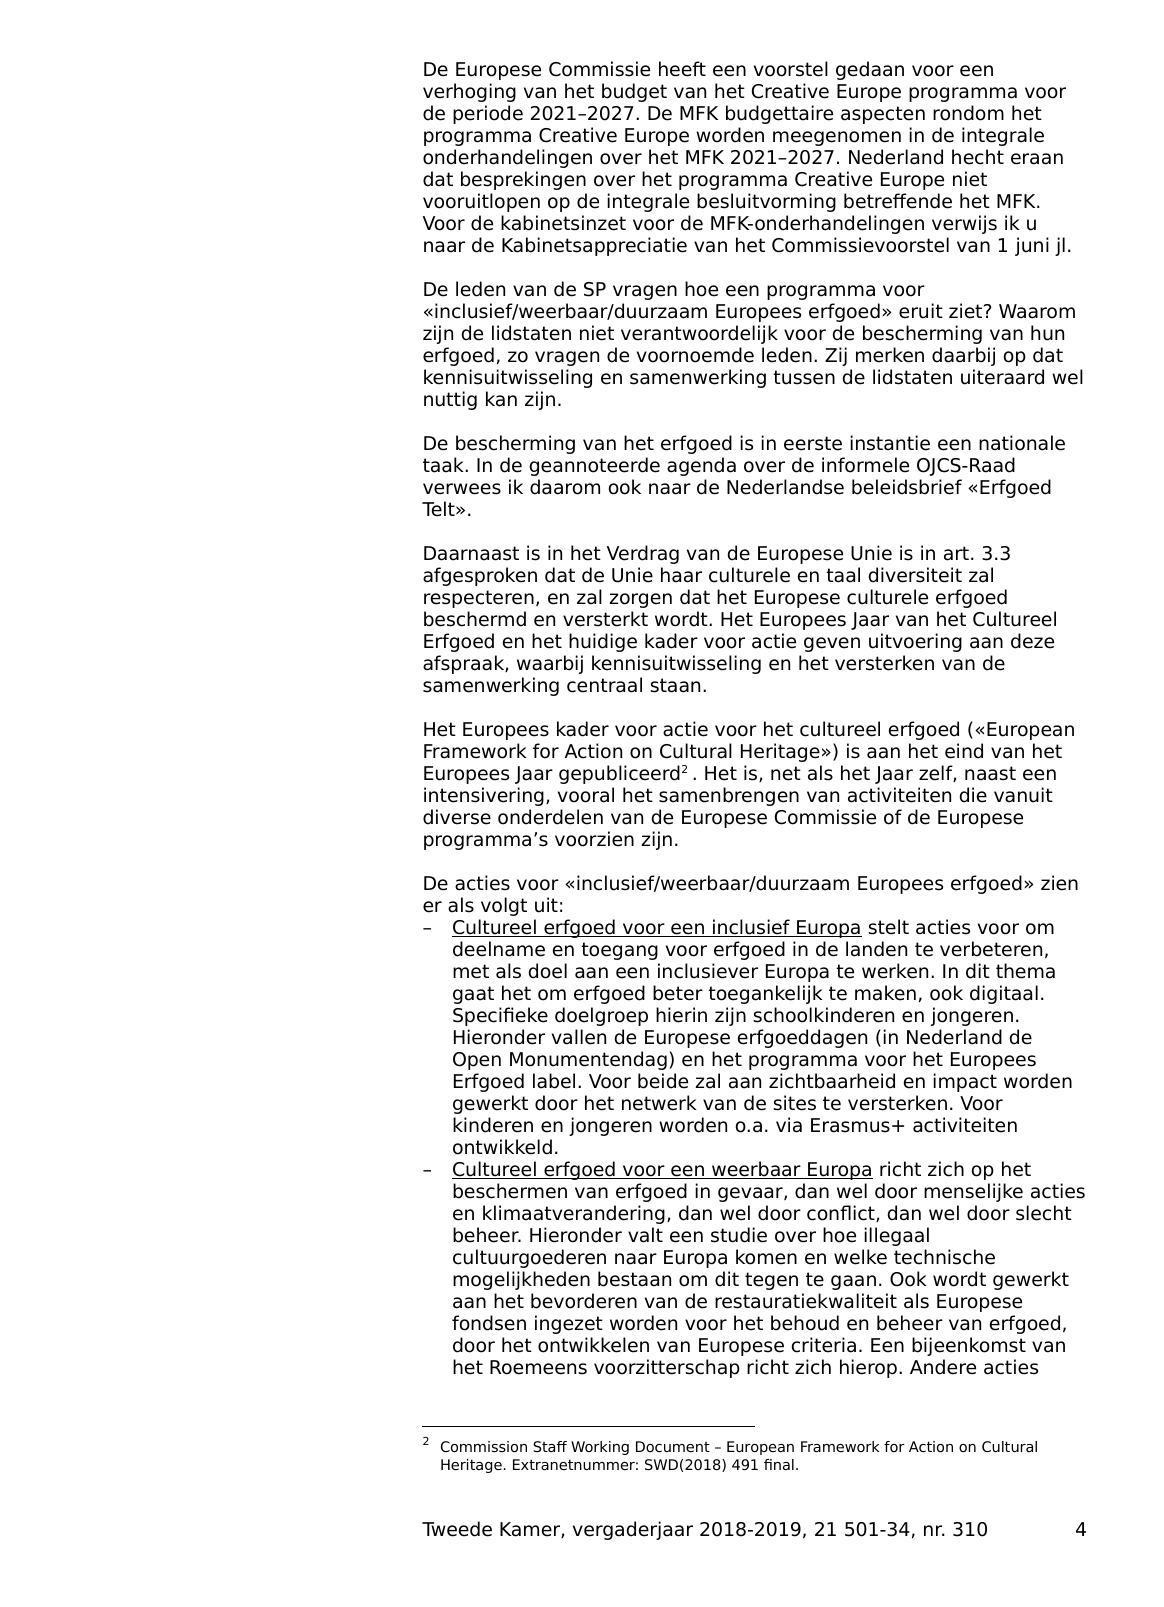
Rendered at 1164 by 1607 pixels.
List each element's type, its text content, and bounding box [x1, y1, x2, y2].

text De bescherming van het erfgoed is in eerste instantie een nationale taak. In de geannoteerde agenda over de informele OJCS-Raad verwees ik daarom ook naar de Nederlandse beleidsbrief «Erfgoed Telt». [422, 433, 1087, 521]
text De acties voor «inclusief/weerbaar/duurzaam Europees erfgoed» zien er als volgt uit: [422, 873, 1087, 917]
text – Cultureel erfgoed voor een weerbaar Europa richt zich op het beschermen van erfgoed in gevaar, dan wel door menselijke acties en klimaatverandering, dan wel door conflict, dan wel door slecht beheer. Hieronder valt een studie over hoe illegaal cultuurgoederen naar Europa komen en welke technische mogelijkheden bestaan om dit tegen te gaan. Ook wordt gewerkt aan het bevorderen van de restauratiekwaliteit als Europese fondsen ingezet worden voor het behoud en beheer van erfgoed, door het ontwikkelen van Europese criteria. Een bijeenkomst van het Roemeens voorzitterschap richt zich hierop. Andere acties [422, 1159, 1087, 1379]
text Commission Staff Working Document – European Framework for Action on Cultural Heritage. Extranetnummer: SWD(2018) 491 final. [422, 1435, 1087, 1474]
text Daarnaast is in het Verdrag van de Europese Unie is in art. 3.3 afgesproken dat de Unie haar culturele en taal diversiteit zal respecteren, en zal zorgen dat het Europese culturele erfgoed beschermd en versterkt wordt. Het Europees Jaar van het Cultureel Erfgoed en het huidige kader voor actie geven uitvoering aan deze afspraak, waarbij kennisuitwisseling en het versterken van de samenwerking centraal staan. [422, 543, 1087, 697]
text – Cultureel erfgoed voor een inclusief Europa stelt acties voor om deelname en toegang voor erfgoed in de landen te verbeteren, met als doel aan een inclusiever Europa te werken. In dit thema gaat het om erfgoed beter toegankelijk te maken, ook digitaal. Specifieke doelgroep hierin zijn schoolkinderen en jongeren. Hieronder vallen de Europese erfgoeddagen (in Nederland de Open Monumentendag) en het programma voor het Europees Erfgoed label. Voor beide zal aan zichtbaarheid en impact worden gewerkt door het netwerk van de sites te versterken. Voor kinderen en jongeren worden o.a. via Erasmus+ activiteiten ontwikkeld. [422, 917, 1087, 1159]
text De Europese Commissie heeft een voorstel gedaan voor een verhoging van het budget van het Creative Europe programma voor de periode 2021–2027. De MFK budgettaire aspecten rondom het programma Creative Europe worden meegenomen in de integrale onderhandelingen over het MFK 2021–2027. Nederland hecht eraan dat besprekingen over het programma Creative Europe niet vooruitlopen op de integrale besluitvorming betreffende het MFK. Voor de kabinetsinzet voor de MFK-onderhandelingen verwijs ik u naar de Kabinetsappreciatie van het Commissievoorstel van 1 juni jl. [422, 59, 1087, 257]
text De leden van de SP vragen hoe een programma voor «inclusief/weerbaar/duurzaam Europees erfgoed» eruit ziet? Waarom zijn de lidstaten niet verantwoordelijk voor de bescherming van hun erfgoed, zo vragen de voornoemde leden. Zij merken daarbij op dat kennisuitwisseling en samenwerking tussen de lidstaten uiteraard wel nuttig kan zijn. [422, 279, 1087, 411]
text Het Europees kader voor actie voor het cultureel erfgoed («European Framework for Action on Cultural Heritage») is aan het eind van het Europees Jaar gepubliceerd. Het is, net als het Jaar zelf, naast een intensivering, vooral het samenbrengen van activiteiten die vanuit diverse onderdelen van de Europese Commissie of de Europese programma’s voorzien zijn. [422, 719, 1087, 851]
